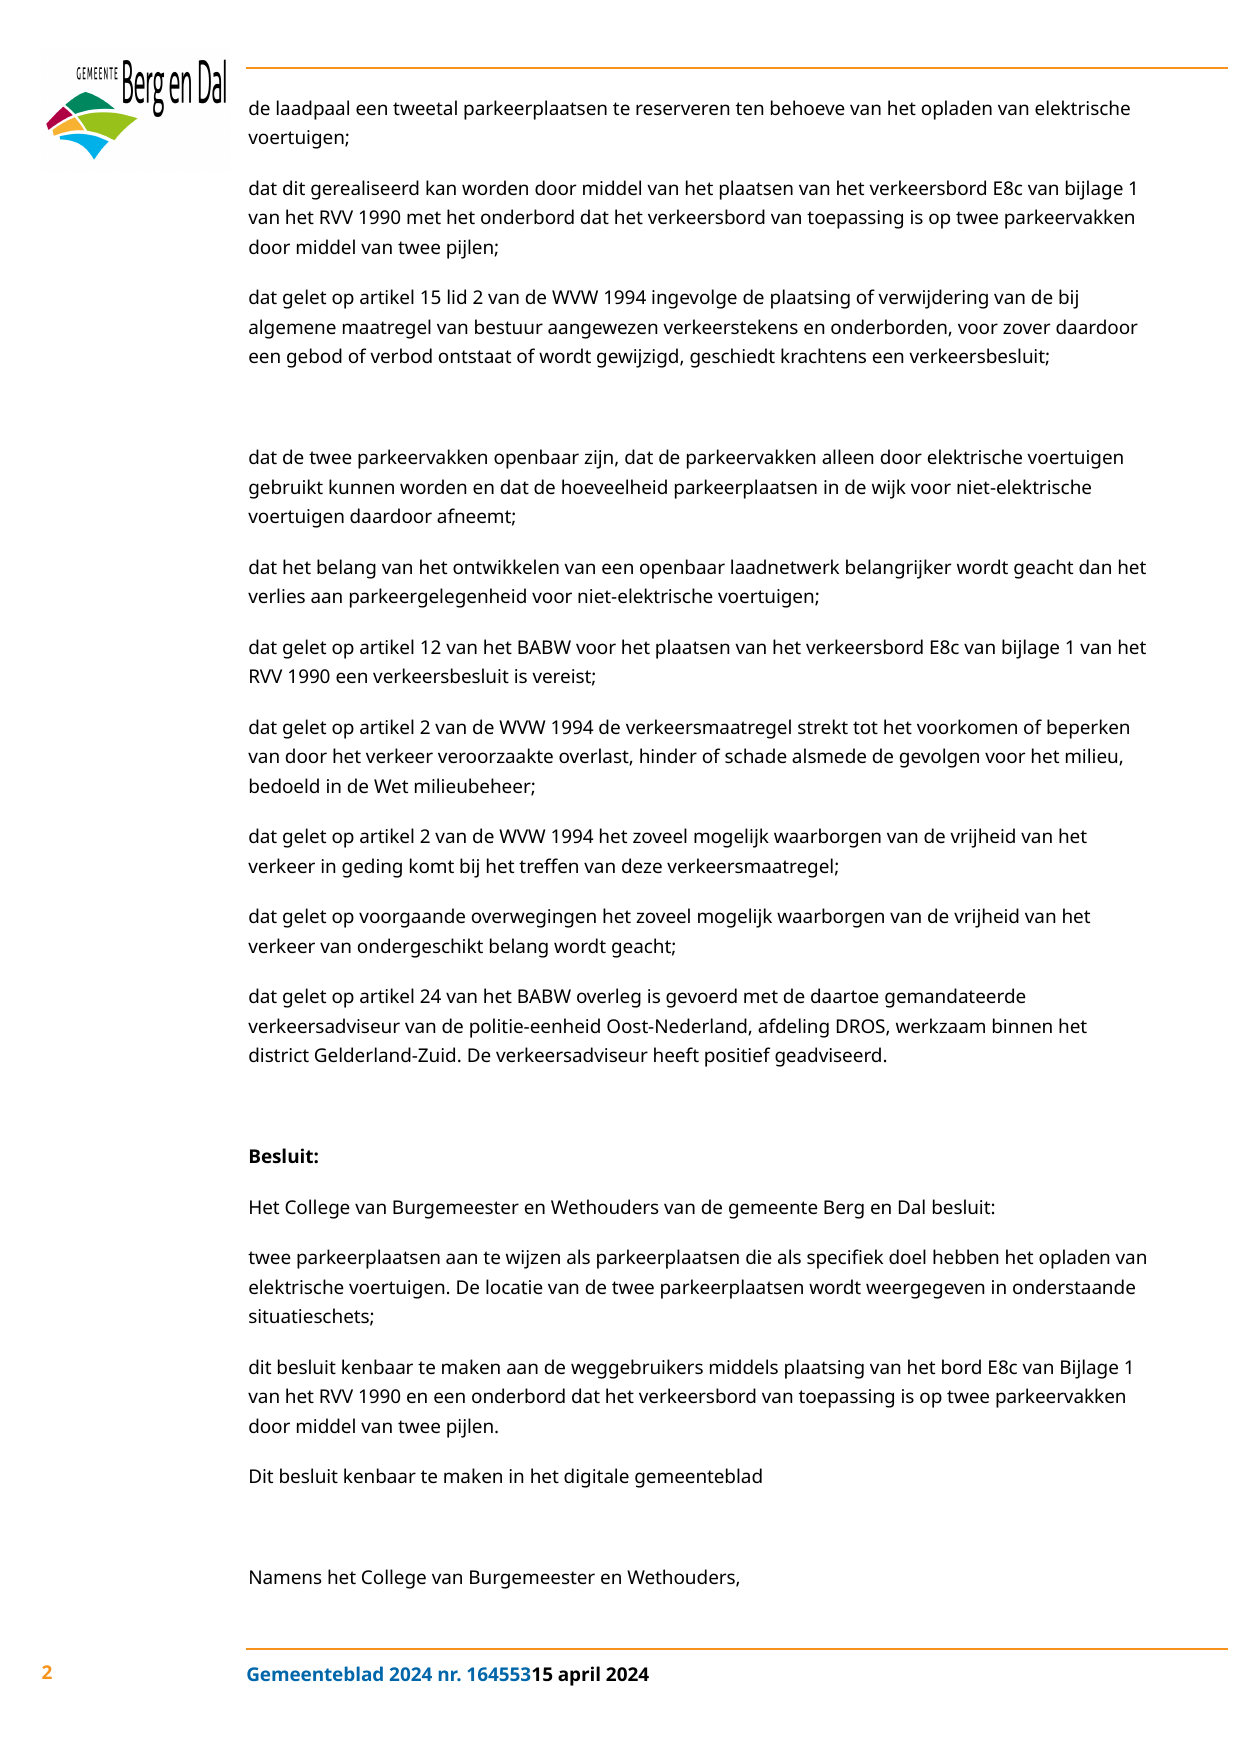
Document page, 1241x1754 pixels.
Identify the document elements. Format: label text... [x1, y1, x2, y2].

text Dit besluit kenbaar te maken in het digitale gemeenteblad [248, 1463, 1152, 1489]
text dit besluit kenbaar te maken aan de weggebruikers middels plaatsing van het bord E8c van Bijlage 1 van het RVV 1990 en een onderbord dat het verkeersbord van toepassing is op twee parkeervakken door middel van twee pijlen. [248, 1354, 1152, 1439]
text dat gelet op artikel 15 lid 2 van de WVW 1994 ingevolge de plaatsing of verwijdering van de bij algemene maatregel van bestuur aangewezen verkeerstekens en onderborden, voor zover daardoor een gebod of verbod ontstaat of wordt gewijzigd, geschiedt krachtens een verkeersbesluit; [248, 284, 1152, 369]
text dat gelet op artikel 12 van het BABW voor het plaatsen van het verkeersbord E8c van bijlage 1 van het RVV 1990 een verkeersbesluit is vereist; [248, 634, 1152, 689]
text dat gelet op artikel 24 van het BABW overleg is gevoerd met de daartoe gemandateerde verkeersadviseur van de politie-eenheid Oost-Nederland, afdeling DROS, werkzaam binnen het district Gelderland-Zuid. De verkeersadviseur heeft positief geadviseerd. [248, 983, 1152, 1068]
text dat gelet op voorgaande overwegingen het zoveel mogelijk waarborgen van de vrijheid van het verkeer van ondergeschikt belang wordt geacht; [248, 903, 1152, 959]
text Het College van Burgemeester en Wethouders van de gemeente Berg en Dal besluit: [248, 1194, 1152, 1220]
text de laadpaal een tweetal parkeerplaatsen te reserveren ten behoeve van het opladen van elektrische voertuigen; [248, 95, 1152, 150]
text dat de twee parkeervakken openbaar zijn, dat de parkeervakken alleen door elektrische voertuigen gebruikt kunnen worden en dat de hoeveelheid parkeerplaatsen in de wijk voor niet-elektrische voertuigen daardoor afneemt; [248, 444, 1152, 529]
picture [41, 47, 231, 172]
text dat het belang van het ontwikkelen van een openbaar laadnetwerk belangrijker wordt geacht dan het verlies aan parkeergelegenheid voor niet-elektrische voertuigen; [248, 554, 1152, 609]
text Besluit: [248, 1143, 1152, 1169]
text twee parkeerplaatsen aan te wijzen als parkeerplaatsen die als specifiek doel hebben het opladen van elektrische voertuigen. De locatie van de twee parkeerplaatsen wordt weergegeven in onderstaande situatieschets; [248, 1244, 1152, 1329]
text dat dit gerealiseerd kan worden door middel van het plaatsen van het verkeersbord E8c van bijlage 1 van het RVV 1990 met het onderbord dat het verkeersbord van toepassing is op twee parkeervakken door middel van twee pijlen; [248, 175, 1152, 260]
text dat gelet op artikel 2 van de WVW 1994 de verkeersmaatregel strekt tot het voorkomen of beperken van door het verkeer veroorzaakte overlast, hinder of schade alsmede de gevolgen voor het milieu, bedoeld in de Wet milieubeheer; [248, 714, 1152, 799]
text Namens het College van Burgemeester en Wethouders, [248, 1564, 1152, 1590]
text dat gelet op artikel 2 van de WVW 1994 het zoveel mogelijk waarborgen van de vrijheid van het verkeer in geding komt bij het treffen van deze verkeersmaatregel; [248, 823, 1152, 879]
